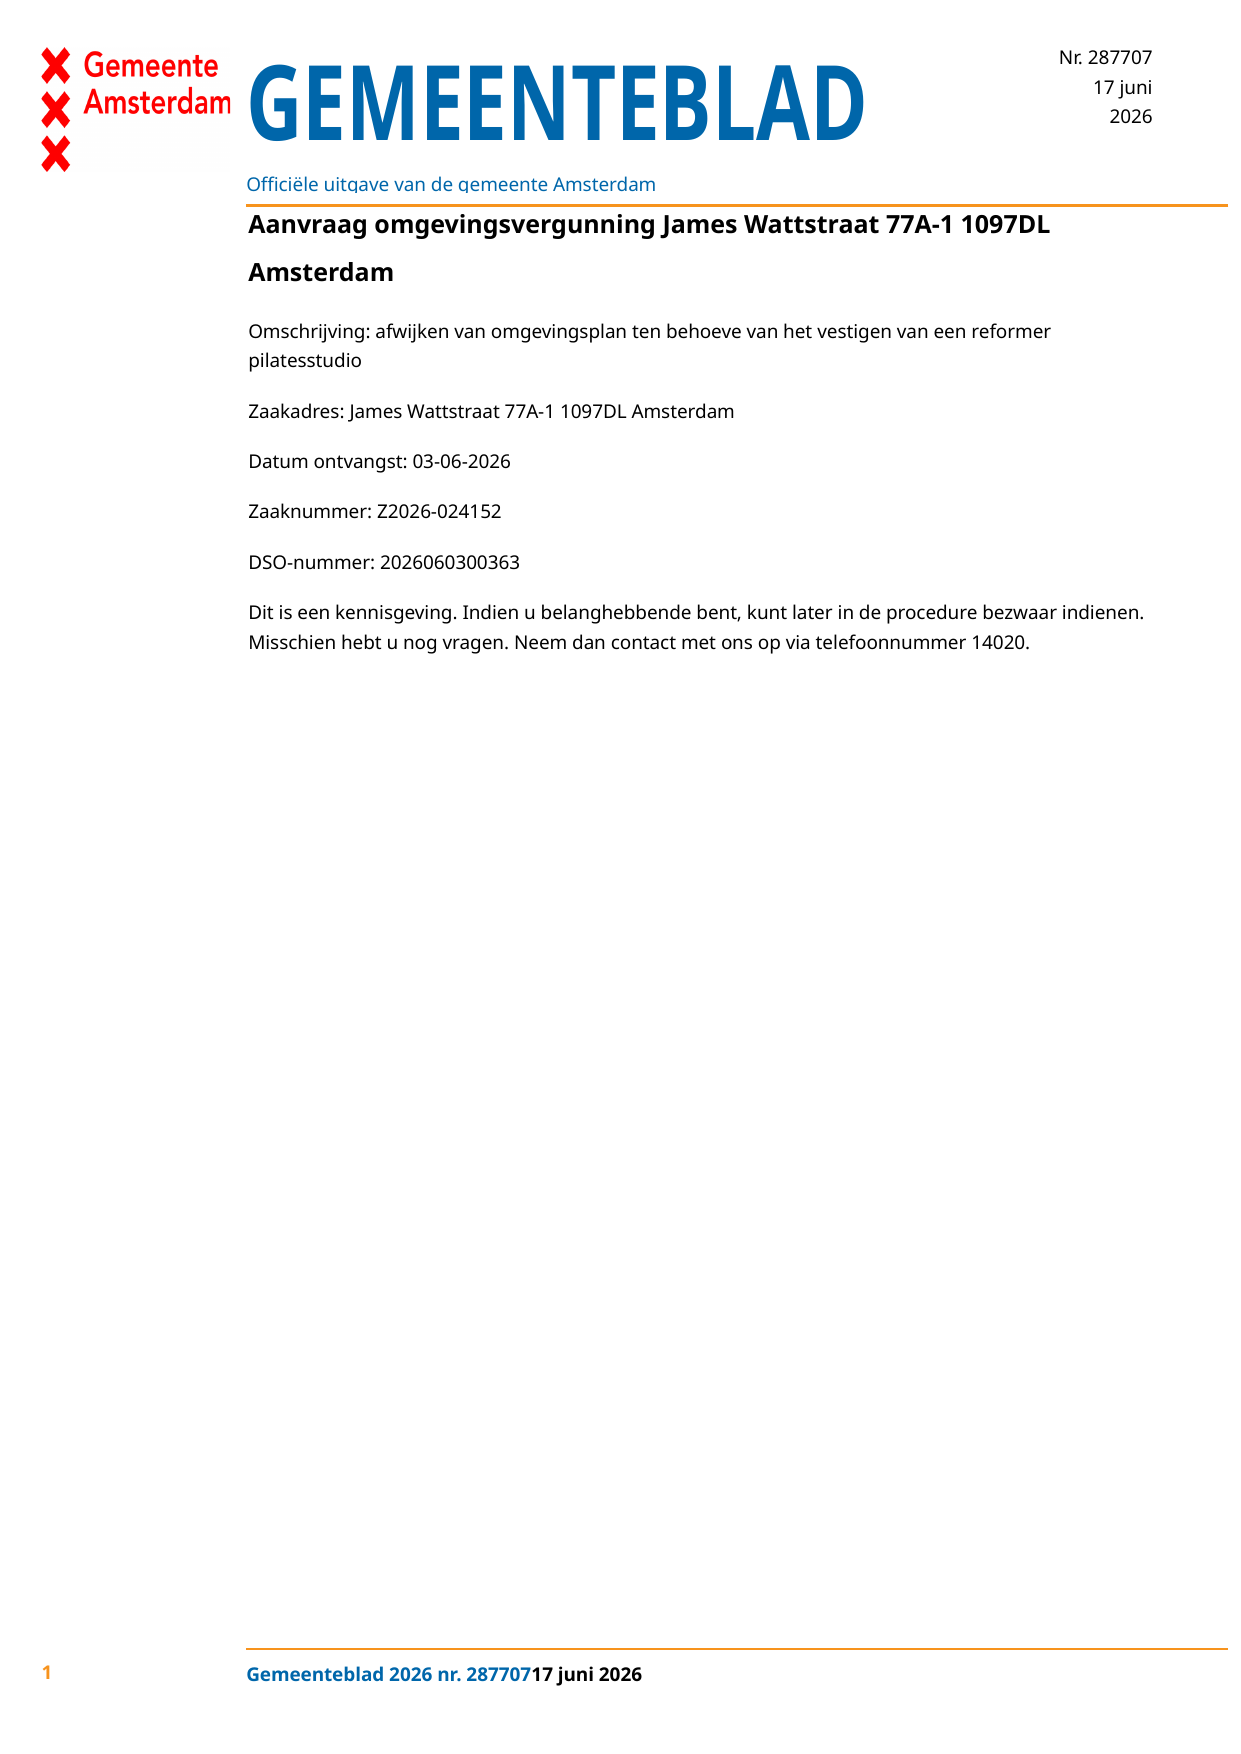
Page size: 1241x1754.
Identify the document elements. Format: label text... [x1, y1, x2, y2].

text Omschrijving: afwijken van omgevingsplan ten behoeve van het vestigen van een reformer pilatesstudio [248, 318, 1152, 373]
text Aanvraag omgevingsvergunning James Wattstraat 77A-1 1097DL Amsterdam [248, 207, 1152, 288]
text Datum ontvangst: 03-06-2026 [248, 448, 1152, 474]
text Dit is een kennisgeving. Indien u belanghebbende bent, kunt later in de procedure bezwaar indienen. Misschien hebt u nog vragen. Neem dan contact met ons op via telefoonnummer 14020. [248, 599, 1152, 655]
picture [41, 47, 231, 172]
text Zaaknummer: Z2026-024152 [248, 499, 1152, 524]
text DSO-nummer: 2026060300363 [248, 549, 1152, 575]
text Zaakadres: James Wattstraat 77A-1 1097DL Amsterdam [248, 398, 1152, 424]
